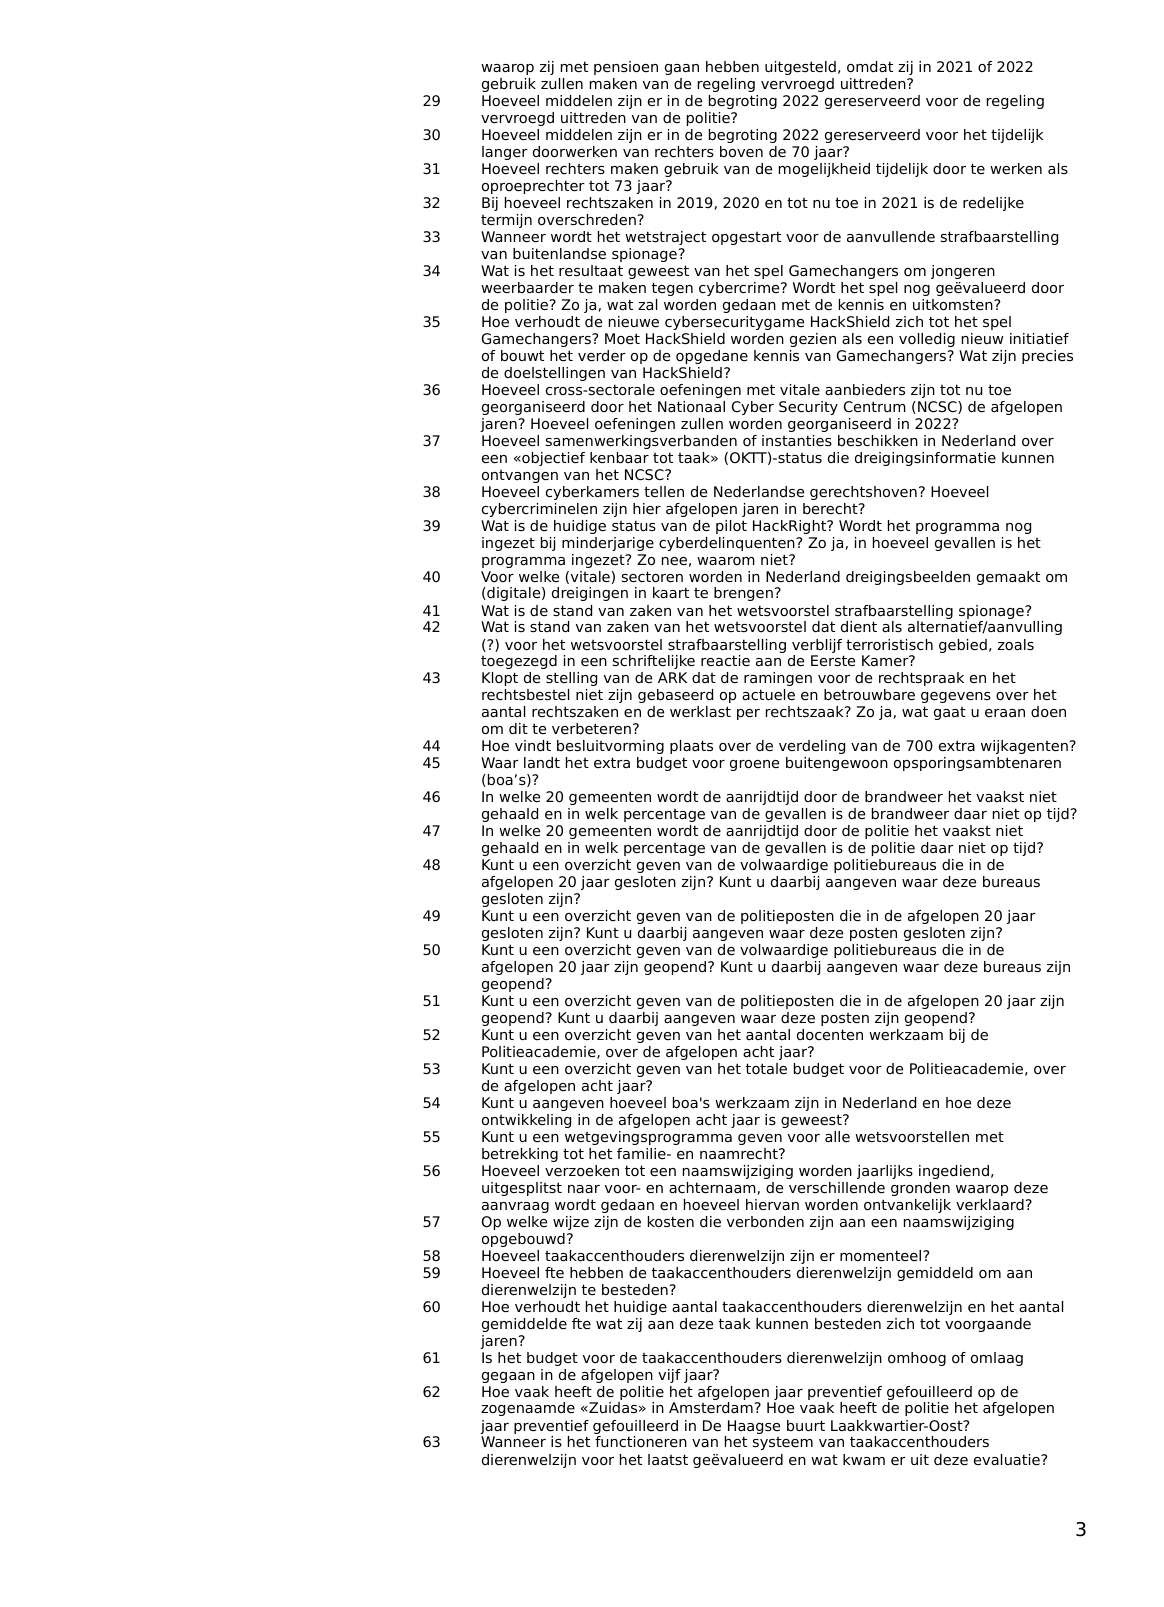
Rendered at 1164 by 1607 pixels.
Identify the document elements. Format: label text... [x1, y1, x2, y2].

table_cell Klopt de stelling van de ARK dat de ramingen voor de rechtspraak en het rechtsbestel niet zijn gebaseerd op actuele en betrouwbare gegevens over het aantal rechtszaken en de werklast per rechtszaak? Zo ja, wat gaat u eraan doen om dit te verbeteren? [475, 670, 1087, 738]
table_cell 38 [422, 484, 475, 517]
table_cell In welke 20 gemeenten wordt de aanrijdtijd door de politie het vaakst niet gehaald en in welk percentage van de gevallen is de politie daar niet op tijd? [475, 823, 1087, 857]
table_cell 46 [422, 789, 475, 823]
table_cell Wat is het resultaat geweest van het spel Gamechangers om jongeren weerbaarder te maken tegen cybercrime? Wordt het spel nog geëvalueerd door de politie? Zo ja, wat zal worden gedaan met de kennis en uitkomsten? [475, 263, 1087, 314]
table_cell 61 [422, 1350, 475, 1383]
table_cell 51 [422, 993, 475, 1027]
table_cell 45 [422, 755, 475, 789]
table_cell Hoeveel middelen zijn er in de begroting 2022 gereserveerd voor het tijdelijk langer doorwerken van rechters boven de 70 jaar? [475, 127, 1087, 161]
table_cell In welke 20 gemeenten wordt de aanrijdtijd door de brandweer het vaakst niet gehaald en in welk percentage van de gevallen is de brandweer daar niet op tijd? [475, 789, 1087, 823]
table_cell 47 [422, 823, 475, 857]
table_cell 62 [422, 1384, 475, 1434]
table_cell 58 [422, 1248, 475, 1264]
table_cell 33 [422, 229, 475, 263]
table_cell Kunt u een overzicht geven van de volwaardige politiebureaus die in de afgelopen 20 jaar zijn geopend? Kunt u daarbij aangeven waar deze bureaus zijn geopend? [475, 942, 1087, 993]
table_cell 39 [422, 518, 475, 568]
table_cell Hoeveel fte hebben de taakaccenthouders dierenwelzijn gemiddeld om aan dierenwelzijn te besteden? [475, 1265, 1087, 1298]
table_cell Hoeveel middelen zijn er in de begroting 2022 gereserveerd voor de regeling vervroegd uittreden van de politie? [475, 93, 1087, 127]
table_cell Kunt u een overzicht geven van de volwaardige politiebureaus die in de afgelopen 20 jaar gesloten zijn? Kunt u daarbij aangeven waar deze bureaus gesloten zijn? [475, 857, 1087, 908]
table_cell Hoeveel rechters maken gebruik van de mogelijkheid tijdelijk door te werken als oproeprechter tot 73 jaar? [475, 161, 1087, 195]
table_cell Hoeveel samenwerkingsverbanden of instanties beschikken in Nederland over een «objectief kenbaar tot taak» (OKTT)-status die dreigingsinformatie kunnen ontvangen van het NCSC? [475, 433, 1087, 483]
table_cell 32 [422, 195, 475, 229]
table_cell 35 [422, 314, 475, 382]
table_cell Hoe vindt besluitvorming plaats over de verdeling van de 700 extra wijkagenten? [475, 738, 1087, 755]
table_cell 43 [422, 670, 475, 738]
table_cell Hoeveel verzoeken tot een naamswijziging worden jaarlijks ingediend, uitgesplitst naar voor- en achternaam, de verschillende gronden waarop deze aanvraag wordt gedaan en hoeveel hiervan worden ontvankelijk verklaard? [475, 1163, 1087, 1214]
table_cell Hoe verhoudt de nieuwe cybersecuritygame HackShield zich tot het spel Gamechangers? Moet HackShield worden gezien als een volledig nieuw initiatief of bouwt het verder op de opgedane kennis van Gamechangers? Wat zijn precies de doelstellingen van HackShield? [475, 314, 1087, 382]
table_cell Kunt u een overzicht geven van het totale budget voor de Politieacademie, over de afgelopen acht jaar? [475, 1061, 1087, 1095]
table_cell 55 [422, 1129, 475, 1163]
table_cell 36 [422, 382, 475, 433]
table_cell 30 [422, 127, 475, 161]
table_cell Hoe vaak heeft de politie het afgelopen jaar preventief gefouilleerd op de zogenaamde «Zuidas» in Amsterdam? Hoe vaak heeft de politie het afgelopen jaar preventief gefouilleerd in De Haagse buurt Laakkwartier-Oost? [475, 1384, 1087, 1434]
table_cell 59 [422, 1265, 475, 1298]
table_cell [422, 59, 475, 93]
table_cell 54 [422, 1095, 475, 1129]
table_cell Is het budget voor de taakaccenthouders dierenwelzijn omhoog of omlaag gegaan in de afgelopen vijf jaar? [475, 1350, 1087, 1383]
table_cell Hoeveel cross-sectorale oefeningen met vitale aanbieders zijn tot nu toe georganiseerd door het Nationaal Cyber Security Centrum (NCSC) de afgelopen jaren? Hoeveel oefeningen zullen worden georganiseerd in 2022? [475, 382, 1087, 433]
table_cell Kunt u een overzicht geven van de politieposten die in de afgelopen 20 jaar gesloten zijn? Kunt u daarbij aangeven waar deze posten gesloten zijn? [475, 908, 1087, 942]
table_cell Kunt u een wetgevingsprogramma geven voor alle wetsvoorstellen met betrekking tot het familie- en naamrecht? [475, 1129, 1087, 1163]
table_cell 53 [422, 1061, 475, 1095]
table_cell 34 [422, 263, 475, 314]
table_cell waarop zij met pensioen gaan hebben uitgesteld, omdat zij in 2021 of 2022 gebruik zullen maken van de regeling vervroegd uittreden? [475, 59, 1087, 93]
table_cell 56 [422, 1163, 475, 1214]
table_cell Hoeveel cyberkamers tellen de Nederlandse gerechtshoven? Hoeveel cybercriminelen zijn hier afgelopen jaren in berecht? [475, 484, 1087, 517]
table_cell Wanneer is het functioneren van het systeem van taakaccenthouders dierenwelzijn voor het laatst geëvalueerd en wat kwam er uit deze evaluatie? [475, 1434, 1087, 1468]
table_cell Hoe verhoudt het huidige aantal taakaccenthouders dierenwelzijn en het aantal gemiddelde fte wat zij aan deze taak kunnen besteden zich tot voorgaande jaren? [475, 1299, 1087, 1349]
table_cell 40 [422, 569, 475, 602]
table_cell Wanneer wordt het wetstraject opgestart voor de aanvullende strafbaarstelling van buitenlandse spionage? [475, 229, 1087, 263]
table_cell 48 [422, 857, 475, 908]
table_cell 29 [422, 93, 475, 127]
table_cell 63 [422, 1434, 475, 1468]
table_cell 44 [422, 738, 475, 755]
table_cell 49 [422, 908, 475, 942]
table_cell 57 [422, 1214, 475, 1248]
table_cell 42 [422, 619, 475, 670]
table_cell Kunt u aangeven hoeveel boa's werkzaam zijn in Nederland en hoe deze ontwikkeling in de afgelopen acht jaar is geweest? [475, 1095, 1087, 1129]
table_cell 31 [422, 161, 475, 195]
table_cell 41 [422, 603, 475, 619]
table_cell Bij hoeveel rechtszaken in 2019, 2020 en tot nu toe in 2021 is de redelijke termijn overschreden? [475, 195, 1087, 229]
table_cell Waar landt het extra budget voor groene buitengewoon opsporingsambtenaren (boa’s)? [475, 755, 1087, 789]
table_cell Kunt u een overzicht geven van de politieposten die in de afgelopen 20 jaar zijn geopend? Kunt u daarbij aangeven waar deze posten zijn geopend? [475, 993, 1087, 1027]
table_cell Hoeveel taakaccenthouders dierenwelzijn zijn er momenteel? [475, 1248, 1087, 1264]
table_cell 50 [422, 942, 475, 993]
table_cell Wat is de huidige status van de pilot HackRight? Wordt het programma nog ingezet bij minderjarige cyberdelinquenten? Zo ja, in hoeveel gevallen is het programma ingezet? Zo nee, waarom niet? [475, 518, 1087, 568]
table_cell Wat is stand van zaken van het wetsvoorstel dat dient als alternatief/aanvulling (?) voor het wetsvoorstel strafbaarstelling verblijf terroristisch gebied, zoals toegezegd in een schriftelijke reactie aan de Eerste Kamer? [475, 619, 1087, 670]
table_cell Wat is de stand van zaken van het wetsvoorstel strafbaarstelling spionage? [475, 603, 1087, 619]
table_cell 52 [422, 1027, 475, 1061]
table_cell 37 [422, 433, 475, 483]
table_cell Kunt u een overzicht geven van het aantal docenten werkzaam bij de Politieacademie, over de afgelopen acht jaar? [475, 1027, 1087, 1061]
table_cell Voor welke (vitale) sectoren worden in Nederland dreigingsbeelden gemaakt om (digitale) dreigingen in kaart te brengen? [475, 569, 1087, 602]
table_cell Op welke wijze zijn de kosten die verbonden zijn aan een naamswijziging opgebouwd? [475, 1214, 1087, 1248]
table_cell 60 [422, 1299, 475, 1349]
